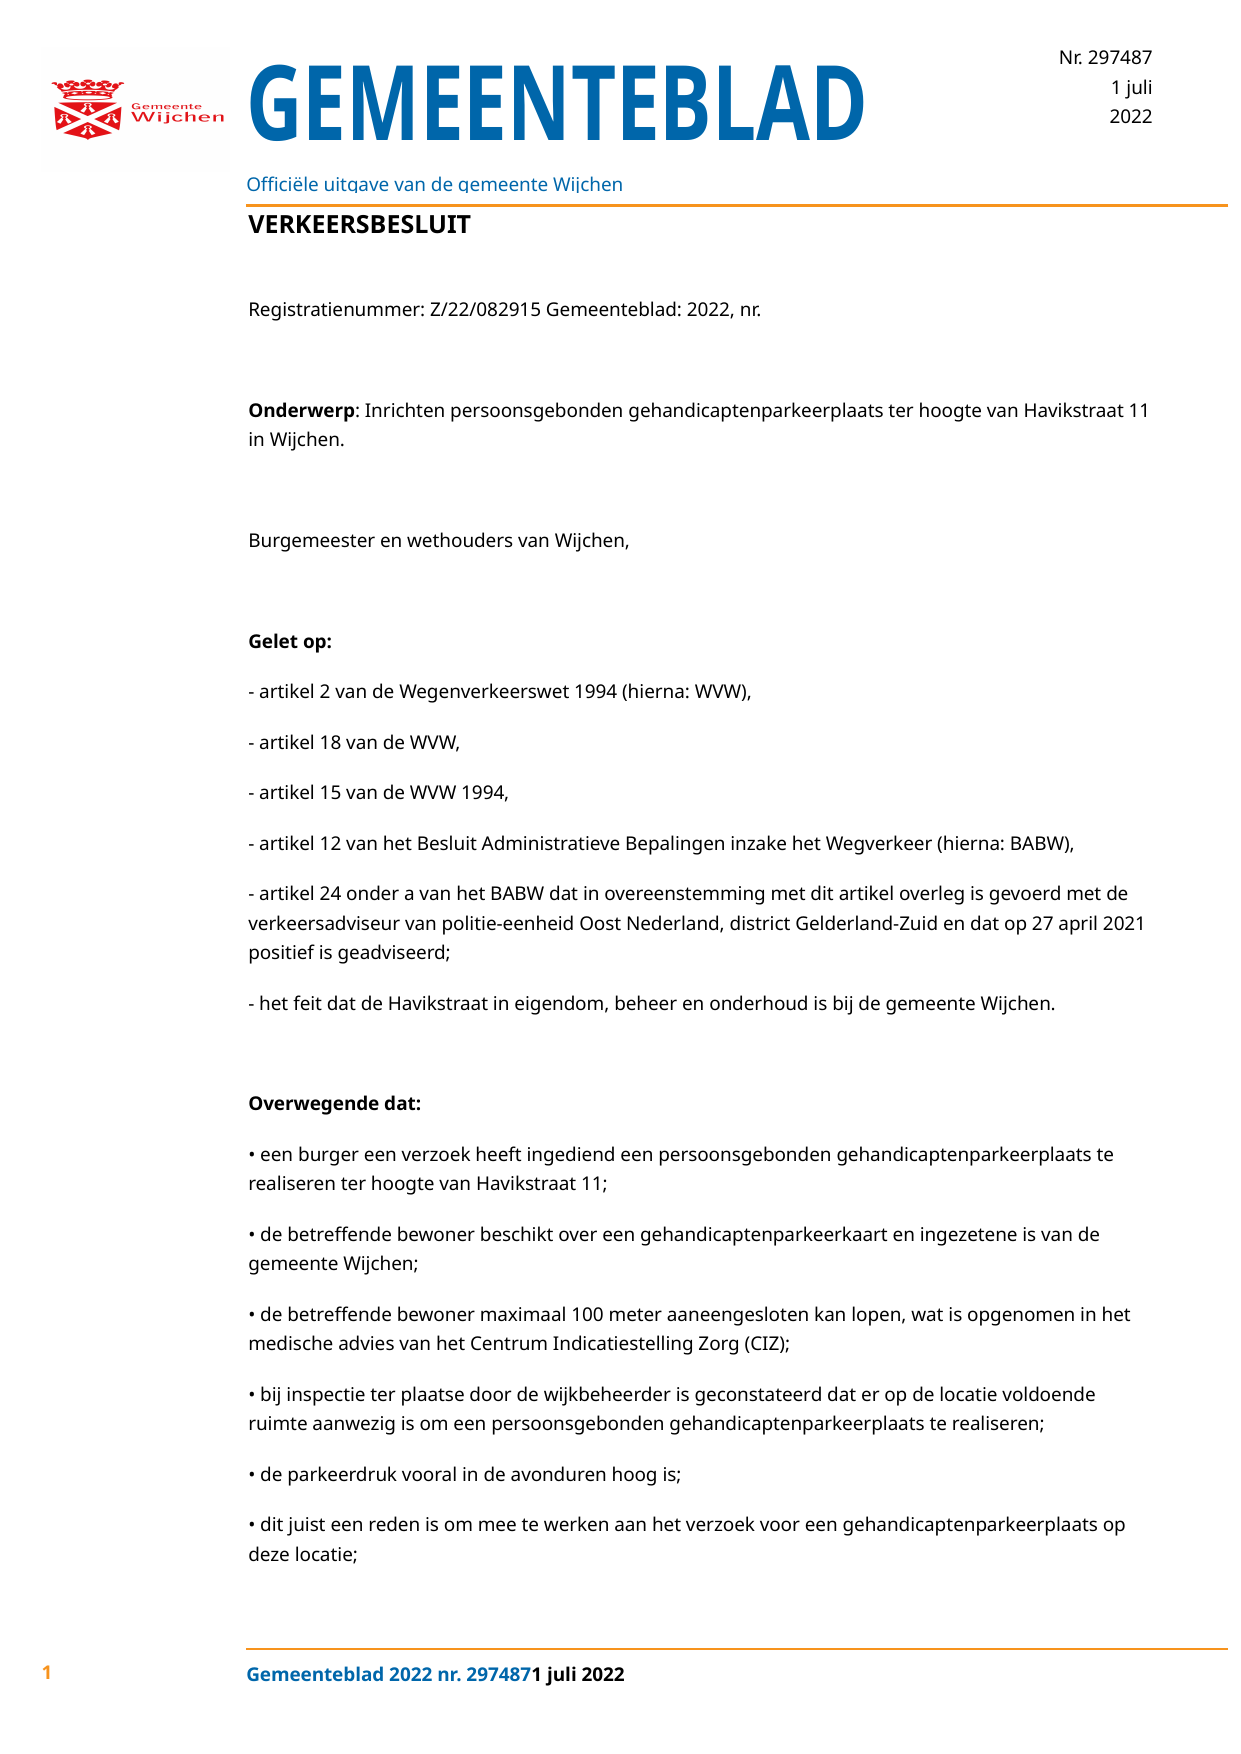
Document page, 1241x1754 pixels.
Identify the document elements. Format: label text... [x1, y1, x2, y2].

text - artikel 18 van de WVW, [248, 729, 1152, 755]
text - artikel 12 van het Besluit Administratieve Bepalingen inzake het Wegverkeer (hierna: BABW), [248, 830, 1152, 856]
text - artikel 15 van de WVW 1994, [248, 779, 1152, 805]
picture [41, 47, 231, 172]
text • de betreffende bewoner maximaal 100 meter aaneengesloten kan lopen, wat is opgenomen in het medische advies van het Centrum Indicatiestelling Zorg (CIZ); [248, 1301, 1152, 1356]
text • de betreffende bewoner beschikt over een gehandicaptenparkeerkaart en ingezetene is van de gemeente Wijchen; [248, 1221, 1152, 1276]
text - het feit dat de Havikstraat in eigendom, beheer en onderhoud is bij de gemeente Wijchen. [248, 990, 1152, 1016]
text - artikel 2 van de Wegenverkeerswet 1994 (hierna: WVW), [248, 678, 1152, 704]
text - artikel 24 onder a van het BABW dat in overeenstemming met dit artikel overleg is gevoerd met de verkeersadviseur van politie-eenheid Oost Nederland, district Gelderland-Zuid en dat op 27 april 2021 positief is geadviseerd; [248, 880, 1152, 965]
text Registratienummer: Z/22/082915 Gemeenteblad: 2022, nr. [248, 296, 1152, 322]
text • bij inspectie ter plaatse door de wijkbeheerder is geconstateerd dat er op de locatie voldoende ruimte aanwezig is om een persoonsgebonden gehandicaptenparkeerplaats te realiseren; [248, 1381, 1152, 1436]
text Onderwerp: Inrichten persoonsgebonden gehandicaptenparkeerplaats ter hoogte van Havikstraat 11 in Wijchen. [248, 397, 1152, 452]
text Gelet op: [248, 628, 1152, 654]
text • een burger een verzoek heeft ingediend een persoonsgebonden gehandicaptenparkeerplaats te realiseren ter hoogte van Havikstraat 11; [248, 1141, 1152, 1196]
text Burgemeester en wethouders van Wijchen, [248, 527, 1152, 553]
text Overwegende dat: [248, 1091, 1152, 1116]
text • dit juist een reden is om mee te werken aan het verzoek voor een gehandicaptenparkeerplaats op deze locatie; [248, 1511, 1152, 1567]
text VERKEERSBESLUIT [248, 207, 1152, 241]
text • de parkeerdruk vooral in de avonduren hoog is; [248, 1461, 1152, 1487]
